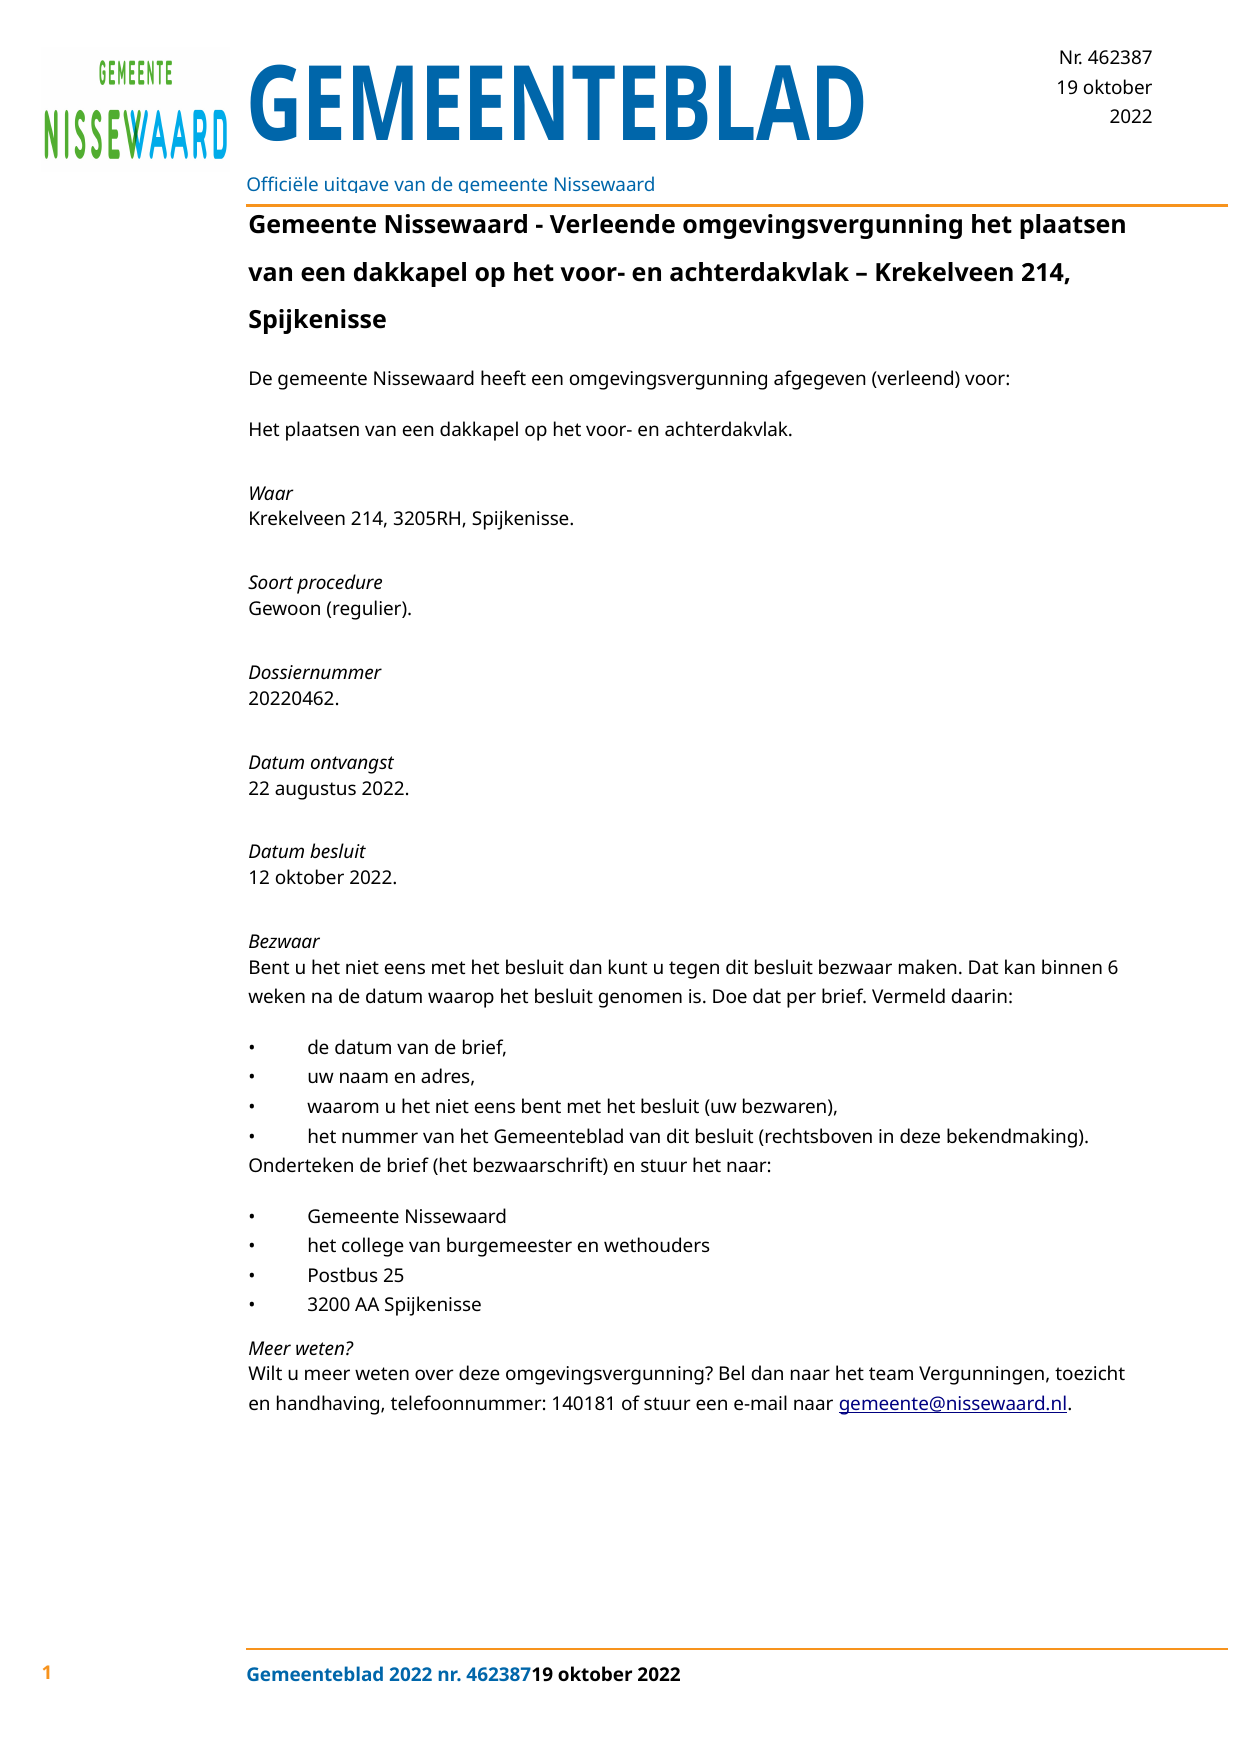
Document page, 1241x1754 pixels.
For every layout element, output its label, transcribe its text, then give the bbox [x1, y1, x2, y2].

text De gemeente Nissewaard heeft een omgevingsvergunning afgegeven (verleend) voor: [248, 366, 1152, 391]
list Postbus 25 [248, 1262, 1152, 1288]
text Datum besluit [248, 839, 1152, 864]
text 22 augustus 2022. [248, 775, 1152, 800]
text Dossiernummer [248, 659, 1152, 685]
text Gemeente Nissewaard - Verleende omgevingsvergunning het plaatsen van een dakkapel op het voor- en achterdakvlak – Krekelveen 214, Spijkenisse [248, 207, 1152, 336]
text Onderteken de brief (het bezwaarschrift) en stuur het naar: [248, 1152, 1152, 1178]
text 20220462. [248, 685, 1152, 711]
text Datum ontvangst [248, 749, 1152, 775]
text 12 oktober 2022. [248, 864, 1152, 890]
text Soort procedure [248, 569, 1152, 595]
text Wilt u meer weten over deze omgevingsvergunning? Bel dan naar het team Vergunningen, toezicht en handhaving, telefoonnummer: 140181 of stuur een e-mail naar gemeente@nissewaard.nl. [248, 1360, 1152, 1416]
text Waar [248, 480, 1152, 506]
text Krekelveen 214, 3205RH, Spijkenisse. [248, 506, 1152, 531]
list Gemeente Nissewaard [248, 1203, 1152, 1228]
list het nummer van het Gemeenteblad van dit besluit (rechtsboven in deze bekendmaking). [248, 1123, 1152, 1148]
list de datum van de brief, [248, 1034, 1152, 1060]
text Bent u het niet eens met het besluit dan kunt u tegen dit besluit bezwaar maken. Dat kan binnen 6 weken na de datum waarop het besluit genomen is. Doe dat per brief. Vermeld daarin: [248, 954, 1152, 1009]
list waarom u het niet eens bent met het besluit (uw bezwaren), [248, 1093, 1152, 1119]
list 3200 AA Spijkenisse [248, 1292, 1152, 1317]
text Meer weten? [248, 1335, 1152, 1360]
text Bezwaar [248, 928, 1152, 954]
list uw naam en adres, [248, 1064, 1152, 1089]
text Het plaatsen van een dakkapel op het voor- en achterdakvlak. [248, 416, 1152, 442]
picture [41, 47, 231, 172]
list het college van burgemeester en wethouders [248, 1232, 1152, 1258]
text Gewoon (regulier). [248, 595, 1152, 621]
